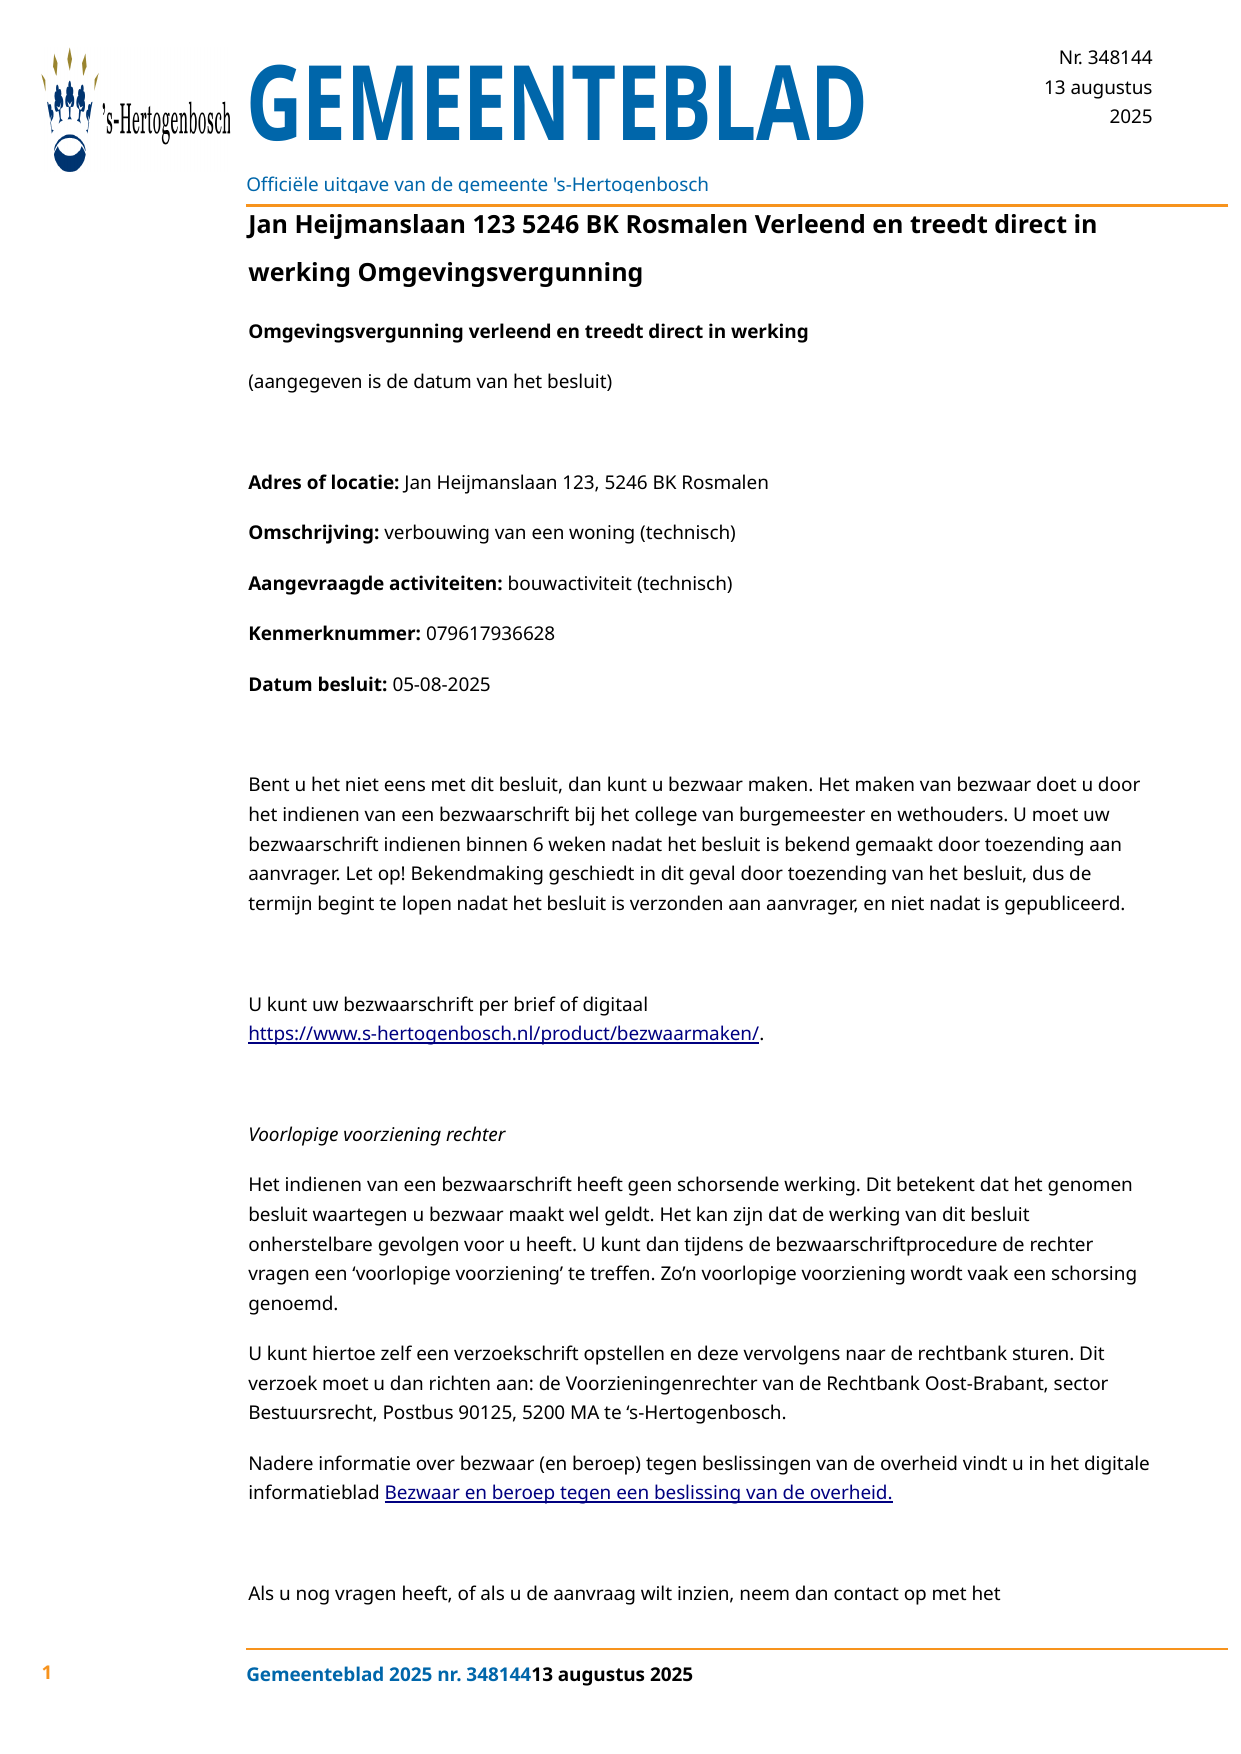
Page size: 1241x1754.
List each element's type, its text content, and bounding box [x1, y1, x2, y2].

text Bent u het niet eens met dit besluit, dan kunt u bezwaar maken. Het maken van bezwaar doet u door het indienen van een bezwaarschrift bij het college van burgemeester en wethouders. U moet uw bezwaarschrift indienen binnen 6 weken nadat het besluit is bekend gemaakt door toezending aan aanvrager. Let op! Bekendmaking geschiedt in dit geval door toezending van het besluit, dus de termijn begint te lopen nadat het besluit is verzonden aan aanvrager, en niet nadat is gepubliceerd. [248, 772, 1152, 916]
text Als u nog vragen heeft, of als u de aanvraag wilt inzien, neem dan contact op met het [248, 1580, 1152, 1606]
text Datum besluit: 05-08-2025 [248, 671, 1152, 697]
text Nadere informatie over bezwaar (en beroep) tegen beslissingen van de overheid vindt u in het digitale informatieblad Bezwaar en beroep tegen een beslissing van de overheid. [248, 1450, 1152, 1505]
text Jan Heijmanslaan 123 5246 BK Rosmalen Verleend en treedt direct in werking Omgevingsvergunning [248, 207, 1152, 288]
text U kunt uw bezwaarschrift per brief of digitaal https://www.s-hertogenbosch.nl/product/bezwaarmaken/. [248, 991, 1152, 1046]
text Voorlopige voorziening rechter [248, 1121, 1152, 1147]
text U kunt hiertoe zelf een verzoekschrift opstellen en deze vervolgens naar de rechtbank sturen. Dit verzoek moet u dan richten aan: de Voorzieningenrechter van de Rechtbank Oost-Brabant, sector Bestuursrecht, Postbus 90125, 5200 MA te ‘s-Hertogenbosch. [248, 1340, 1152, 1425]
text Aangevraagde activiteiten: bouwactiviteit (technisch) [248, 570, 1152, 596]
picture [41, 47, 231, 172]
text Het indienen van een bezwaarschrift heeft geen schorsende werking. Dit betekent dat het genomen besluit waartegen u bezwaar maakt wel geldt. Het kan zijn dat de werking van dit besluit onherstelbare gevolgen voor u heeft. U kunt dan tijdens de bezwaarschriftprocedure de rechter vragen een ‘voorlopige voorziening’ te treffen. Zo’n voorlopige voorziening wordt vaak een schorsing genoemd. [248, 1172, 1152, 1316]
text (aangegeven is de datum van het besluit) [248, 368, 1152, 394]
text Omgevingsvergunning verleend en treedt direct in werking [248, 318, 1152, 344]
text Adres of locatie: Jan Heijmanslaan 123, 5246 BK Rosmalen [248, 469, 1152, 495]
text Kenmerknummer: 079617936628 [248, 620, 1152, 646]
text Omschrijving: verbouwing van een woning (technisch) [248, 519, 1152, 545]
